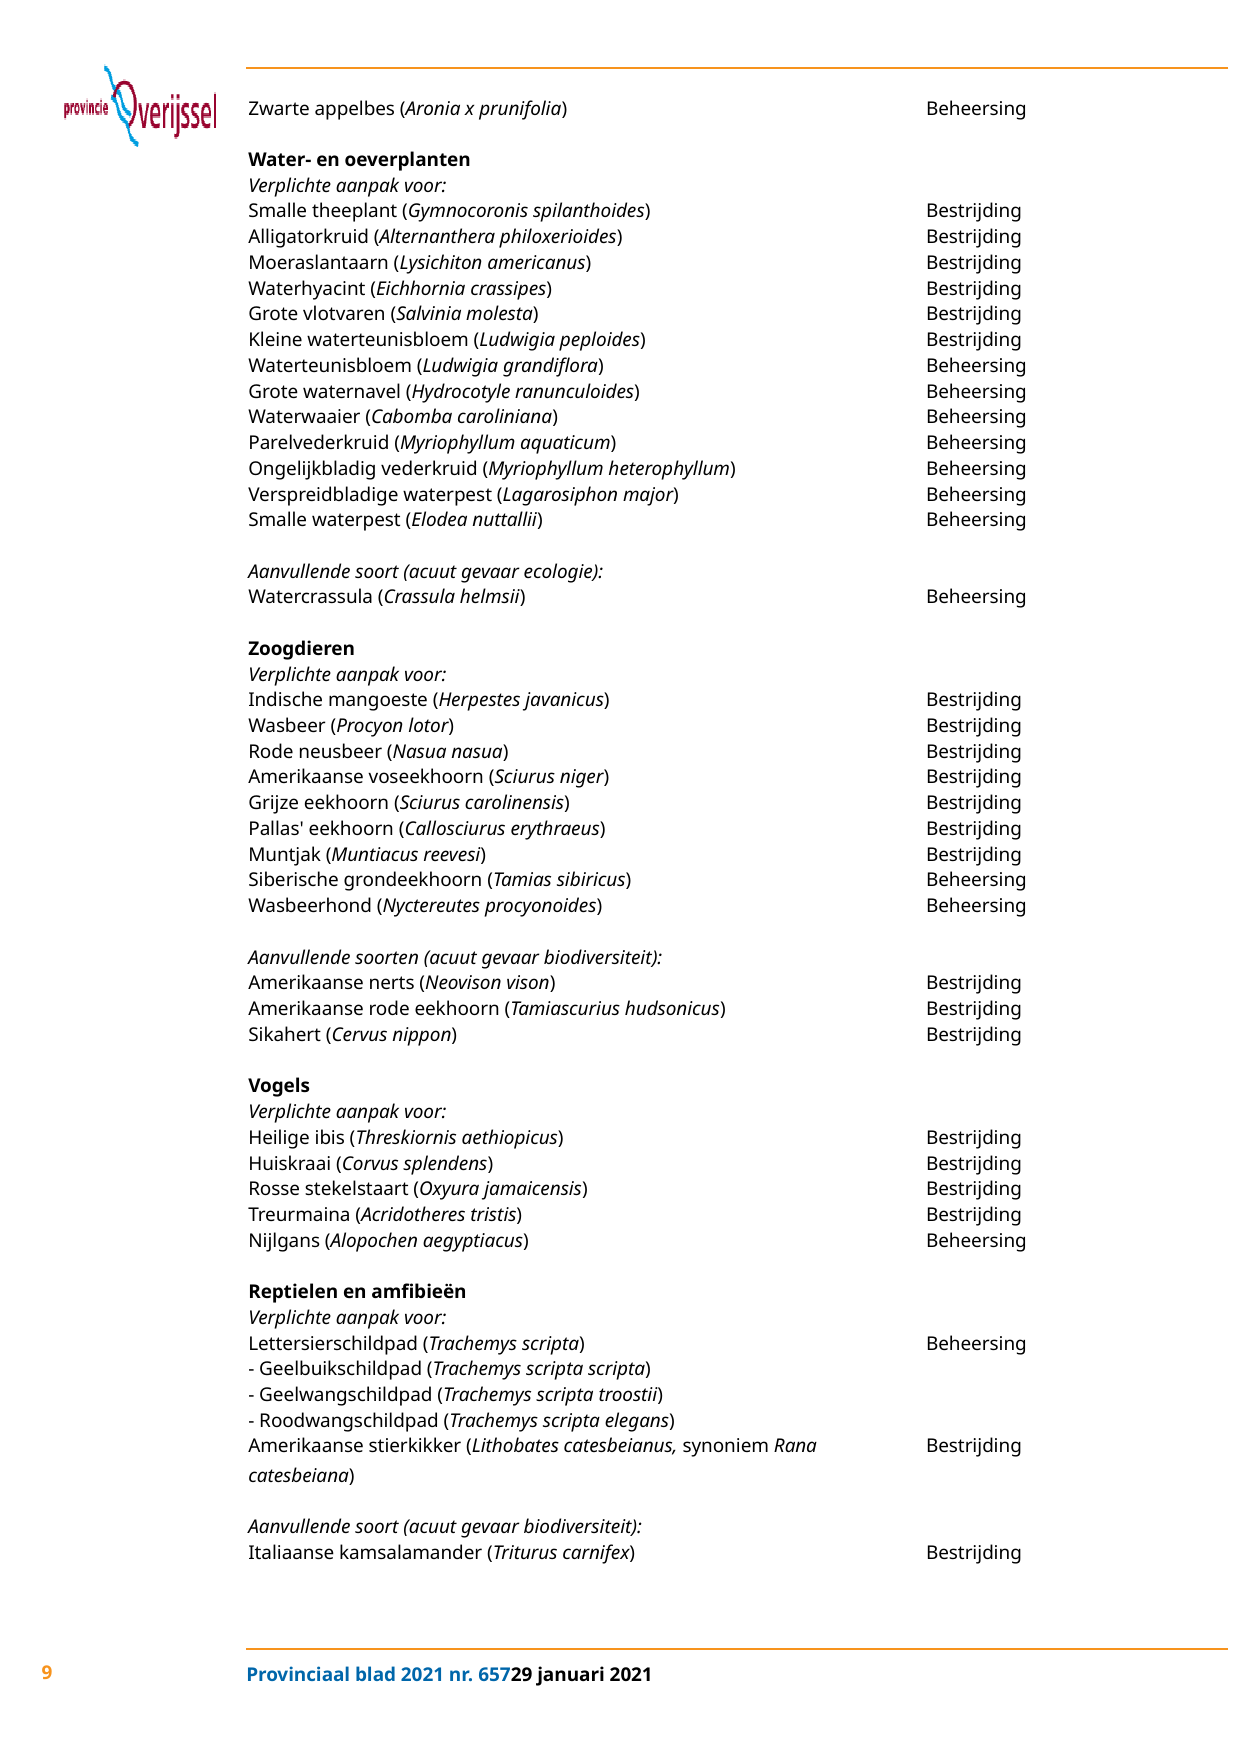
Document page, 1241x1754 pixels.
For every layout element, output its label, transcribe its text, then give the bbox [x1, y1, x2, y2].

table_cell Reptielen en amfibieën [248, 1278, 926, 1304]
table_cell Bestrijding [926, 712, 1152, 738]
table_cell Huiskraai (Corvus splendens) [248, 1150, 926, 1175]
table_cell [926, 1278, 1152, 1304]
table_cell [926, 609, 1152, 635]
table_cell Beheersing [926, 95, 1152, 121]
table_cell [926, 146, 1152, 172]
table_cell Verplichte aanpak voor: [248, 1098, 926, 1124]
table_cell Bestrijding [926, 1201, 1152, 1227]
table_cell Bestrijding [926, 764, 1152, 789]
table_cell Beheersing [926, 352, 1152, 378]
table_cell [248, 532, 926, 558]
table_cell Bestrijding [926, 1124, 1152, 1150]
table_cell Aanvullende soorten (acuut gevaar biodiversiteit): [248, 944, 926, 969]
table_cell Zoogdieren [248, 635, 926, 661]
picture [41, 47, 231, 172]
table_cell Bestrijding [926, 970, 1152, 995]
table_cell Parelvederkruid (Myriophyllum aquaticum) [248, 429, 926, 455]
table_cell Waterhyacint (Eichhornia crassipes) [248, 275, 926, 301]
table_cell Muntjak (Muntiacus reevesi) [248, 841, 926, 867]
table_cell Beheersing [926, 429, 1152, 455]
table_cell Sikahert (Cervus nippon) [248, 1021, 926, 1047]
table_cell Lettersierschildpad (Trachemys scripta) [248, 1330, 926, 1356]
table_cell Bestrijding [926, 326, 1152, 352]
table_cell Wasbeerhond (Nyctereutes procyonoides) [248, 893, 926, 918]
table_cell Vogels [248, 1073, 926, 1098]
table_cell Bestrijding [926, 224, 1152, 249]
table_cell [926, 532, 1152, 558]
table_cell [248, 1488, 926, 1514]
table_cell [926, 661, 1152, 687]
table_cell Smalle waterpest (Elodea nuttallii) [248, 506, 926, 532]
table_cell Bestrijding [926, 275, 1152, 301]
table_cell Bestrijding [926, 815, 1152, 841]
table_cell [248, 1565, 926, 1591]
table_cell Nijlgans (Alopochen aegyptiacus) [248, 1227, 926, 1253]
table_cell Beheersing [926, 481, 1152, 506]
table_cell - Roodwangschildpad (Trachemys scripta elegans) [248, 1407, 926, 1433]
table_cell Bestrijding [926, 1175, 1152, 1201]
table_cell [926, 172, 1152, 198]
table_cell [926, 1381, 1152, 1407]
table_cell Watercrassula (Crassula helmsii) [248, 584, 926, 609]
table_cell [926, 1565, 1152, 1591]
table_cell [248, 918, 926, 944]
table_cell Rosse stekelstaart (Oxyura jamaicensis) [248, 1175, 926, 1201]
table_cell Aanvullende soort (acuut gevaar ecologie): [248, 558, 926, 584]
table_cell Bestrijding [926, 687, 1152, 712]
table_cell Beheersing [926, 893, 1152, 918]
table_cell Beheersing [926, 1227, 1152, 1253]
table_cell Bestrijding [926, 1150, 1152, 1175]
table_cell Bestrijding [926, 1021, 1152, 1047]
table_cell [926, 1098, 1152, 1124]
table_cell Ongelijkbladig vederkruid (Myriophyllum heterophyllum) [248, 455, 926, 481]
table_cell Bestrijding [926, 198, 1152, 223]
table_cell Beheersing [926, 867, 1152, 892]
table_cell Grote waternavel (Hydrocotyle ranunculoides) [248, 378, 926, 403]
table_cell [926, 1514, 1152, 1539]
table_cell Waterwaaier (Cabomba caroliniana) [248, 404, 926, 429]
table_cell [248, 1047, 926, 1072]
table_cell Indische mangoeste (Herpestes javanicus) [248, 687, 926, 712]
table_cell [926, 635, 1152, 661]
table_cell Amerikaanse voseekhoorn (Sciurus niger) [248, 764, 926, 789]
table_cell Bestrijding [926, 841, 1152, 867]
table_cell Verplichte aanpak voor: [248, 172, 926, 198]
table_cell Grote vlotvaren (Salvinia molesta) [248, 301, 926, 326]
table_cell Grijze eekhoorn (Sciurus carolinensis) [248, 790, 926, 815]
table_cell - Geelwangschildpad (Trachemys scripta troostii) [248, 1381, 926, 1407]
table_cell Moeraslantaarn (Lysichiton americanus) [248, 249, 926, 275]
table_cell - Geelbuikschildpad (Trachemys scripta scripta) [248, 1356, 926, 1381]
table_cell [926, 1407, 1152, 1433]
table_cell Alligatorkruid (Alternanthera philoxerioides) [248, 224, 926, 249]
table_cell Bestrijding [926, 790, 1152, 815]
table_cell Beheersing [926, 506, 1152, 532]
table_cell [926, 1488, 1152, 1514]
table_cell [926, 1356, 1152, 1381]
table_cell Pallas' eekhoorn (Callosciurus erythraeus) [248, 815, 926, 841]
table_cell [926, 121, 1152, 146]
table_cell Kleine waterteunisbloem (Ludwigia peploides) [248, 326, 926, 352]
table_cell Beheersing [926, 455, 1152, 481]
table_cell Smalle theeplant (Gymnocoronis spilanthoides) [248, 198, 926, 223]
table_cell [926, 1047, 1152, 1072]
table_cell [248, 121, 926, 146]
table_cell Bestrijding [926, 1433, 1152, 1488]
table_cell [248, 1253, 926, 1278]
table_cell [926, 1073, 1152, 1098]
table_cell Beheersing [926, 378, 1152, 403]
table_cell Bestrijding [926, 249, 1152, 275]
table_cell Water- en oeverplanten [248, 146, 926, 172]
table_cell Zwarte appelbes (Aronia x prunifolia) [248, 95, 926, 121]
table_cell Siberische grondeekhoorn (Tamias sibiricus) [248, 867, 926, 892]
table_cell Verplichte aanpak voor: [248, 1304, 926, 1330]
table_cell Verplichte aanpak voor: [248, 661, 926, 687]
table_cell [926, 1253, 1152, 1278]
table_cell Beheersing [926, 404, 1152, 429]
table_cell Bestrijding [926, 738, 1152, 764]
table_cell Amerikaanse nerts (Neovison vison) [248, 970, 926, 995]
table_cell Amerikaanse rode eekhoorn (Tamiascurius hudsonicus) [248, 995, 926, 1021]
table_cell Beheersing [926, 584, 1152, 609]
table_cell Verspreidbladige waterpest (Lagarosiphon major) [248, 481, 926, 506]
table_cell Aanvullende soort (acuut gevaar biodiversiteit): [248, 1514, 926, 1539]
table_cell Amerikaanse stierkikker (Lithobates catesbeianus, synoniem Rana catesbeiana) [248, 1433, 926, 1488]
table_cell Beheersing [926, 1330, 1152, 1356]
table_cell Rode neusbeer (Nasua nasua) [248, 738, 926, 764]
table_cell [926, 944, 1152, 969]
table_cell [926, 918, 1152, 944]
table_cell Bestrijding [926, 995, 1152, 1021]
table_cell [926, 1304, 1152, 1330]
table_cell Italiaanse kamsalamander (Triturus carnifex) [248, 1540, 926, 1565]
table_cell [248, 609, 926, 635]
table_cell Heilige ibis (Threskiornis aethiopicus) [248, 1124, 926, 1150]
table_cell [926, 558, 1152, 584]
table_cell Waterteunisbloem (Ludwigia grandiflora) [248, 352, 926, 378]
table_cell Wasbeer (Procyon lotor) [248, 712, 926, 738]
table_cell Treurmaina (Acridotheres tristis) [248, 1201, 926, 1227]
table_cell Bestrijding [926, 301, 1152, 326]
table_cell Bestrijding [926, 1540, 1152, 1565]
